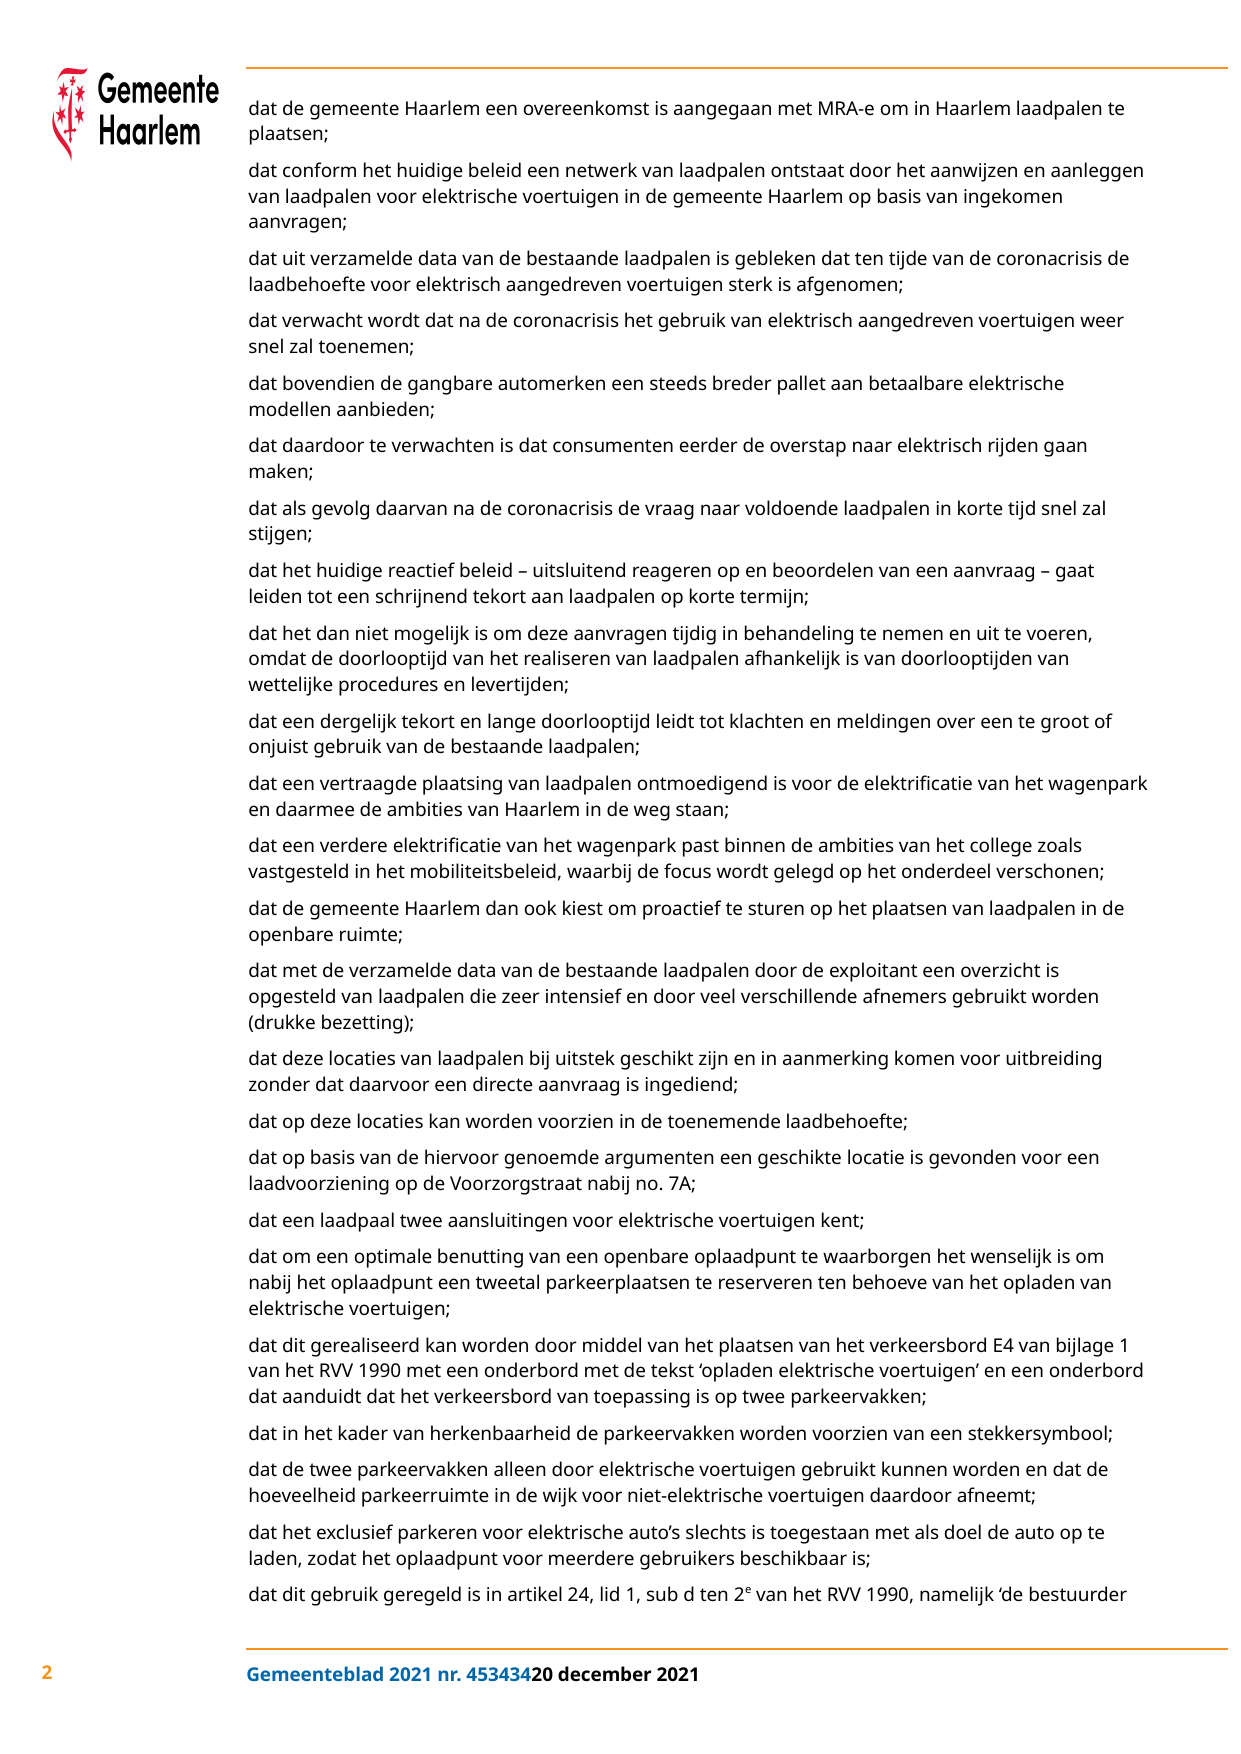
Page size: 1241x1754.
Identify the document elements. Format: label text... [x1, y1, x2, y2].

text dat op basis van de hiervoor genoemde argumenten een geschikte locatie is gevonden voor een laadvoorziening op de Voorzorgstraat nabij no. 7A; [248, 1144, 1152, 1196]
text dat met de verzamelde data van de bestaande laadpalen door de exploitant een overzicht is opgesteld van laadpalen die zeer intensief en door veel verschillende afnemers gebruikt worden (drukke bezetting); [248, 957, 1152, 1034]
text dat het exclusief parkeren voor elektrische auto’s slechts is toegestaan met als doel de auto op te laden, zodat het oplaadpunt voor meerdere gebruikers beschikbaar is; [248, 1519, 1152, 1570]
text dat om een optimale benutting van een openbare oplaadpunt te waarborgen het wenselijk is om nabij het oplaadpunt een tweetal parkeerplaatsen te reserveren ten behoeve van het opladen van elektrische voertuigen; [248, 1244, 1152, 1321]
text dat deze locaties van laadpalen bij uitstek geschikt zijn en in aanmerking komen voor uitbreiding zonder dat daarvoor een directe aanvraag is ingediend; [248, 1046, 1152, 1097]
text dat in het kader van herkenbaarheid de parkeervakken worden voorzien van een stekkersymbool; [248, 1420, 1152, 1446]
text dat bovendien de gangbare automerken een steeds breder pallet aan betaalbare elektrische modellen aanbieden; [248, 370, 1152, 422]
text dat dit gerealiseerd kan worden door middel van het plaatsen van het verkeersbord E4 van bijlage 1 van het RVV 1990 met een onderbord met de tekst ‘opladen elektrische voertuigen’ en een onderbord dat aanduidt dat het verkeersbord van toepassing is op twee parkeervakken; [248, 1332, 1152, 1409]
text dat de gemeente Haarlem dan ook kiest om proactief te sturen op het plaatsen van laadpalen in de openbare ruimte; [248, 895, 1152, 946]
text dat het huidige reactief beleid – uitsluitend reageren op en beoordelen van een aanvraag – gaat leiden tot een schrijnend tekort aan laadpalen op korte termijn; [248, 557, 1152, 609]
text dat de twee parkeervakken alleen door elektrische voertuigen gebruikt kunnen worden en dat de hoeveelheid parkeerruimte in de wijk voor niet-elektrische voertuigen daardoor afneemt; [248, 1457, 1152, 1508]
text dat verwacht wordt dat na de coronacrisis het gebruik van elektrisch aangedreven voertuigen weer snel zal toenemen; [248, 308, 1152, 359]
text dat uit verzamelde data van de bestaande laadpalen is gebleken dat ten tijde van de coronacrisis de laadbehoefte voor elektrisch aangedreven voertuigen sterk is afgenomen; [248, 245, 1152, 297]
text dat als gevolg daarvan na de coronacrisis de vraag naar voldoende laadpalen in korte tijd snel zal stijgen; [248, 495, 1152, 546]
text dat daardoor te verwachten is dat consumenten eerder de overstap naar elektrisch rijden gaan maken; [248, 432, 1152, 484]
text dat de gemeente Haarlem een overeenkomst is aangegaan met MRA-e om in Haarlem laadpalen te plaatsen; [248, 95, 1152, 146]
picture [41, 47, 231, 172]
text dat dit gebruik geregeld is in artikel 24, lid 1, sub d ten 2e van het RVV 1990, namelijk ‘de bestuurder [248, 1581, 1152, 1607]
text dat een dergelijk tekort en lange doorlooptijd leidt tot klachten en meldingen over een te groot of onjuist gebruik van de bestaande laadpalen; [248, 708, 1152, 759]
text dat een laadpaal twee aansluitingen voor elektrische voertuigen kent; [248, 1207, 1152, 1233]
text dat op deze locaties kan worden voorzien in de toenemende laadbehoefte; [248, 1108, 1152, 1134]
text dat het dan niet mogelijk is om deze aanvragen tijdig in behandeling te nemen en uit te voeren, omdat de doorlooptijd van het realiseren van laadpalen afhankelijk is van doorlooptijden van wettelijke procedures en levertijden; [248, 620, 1152, 697]
text dat een verdere elektrificatie van het wagenpark past binnen de ambities van het college zoals vastgesteld in het mobiliteitsbeleid, waarbij de focus wordt gelegd op het onderdeel verschonen; [248, 833, 1152, 884]
text dat een vertraagde plaatsing van laadpalen ontmoedigend is voor de elektrificatie van het wagenpark en daarmee de ambities van Haarlem in de weg staan; [248, 770, 1152, 822]
text dat conform het huidige beleid een netwerk van laadpalen ontstaat door het aanwijzen en aanleggen van laadpalen voor elektrische voertuigen in de gemeente Haarlem op basis van ingekomen aanvragen; [248, 157, 1152, 234]
